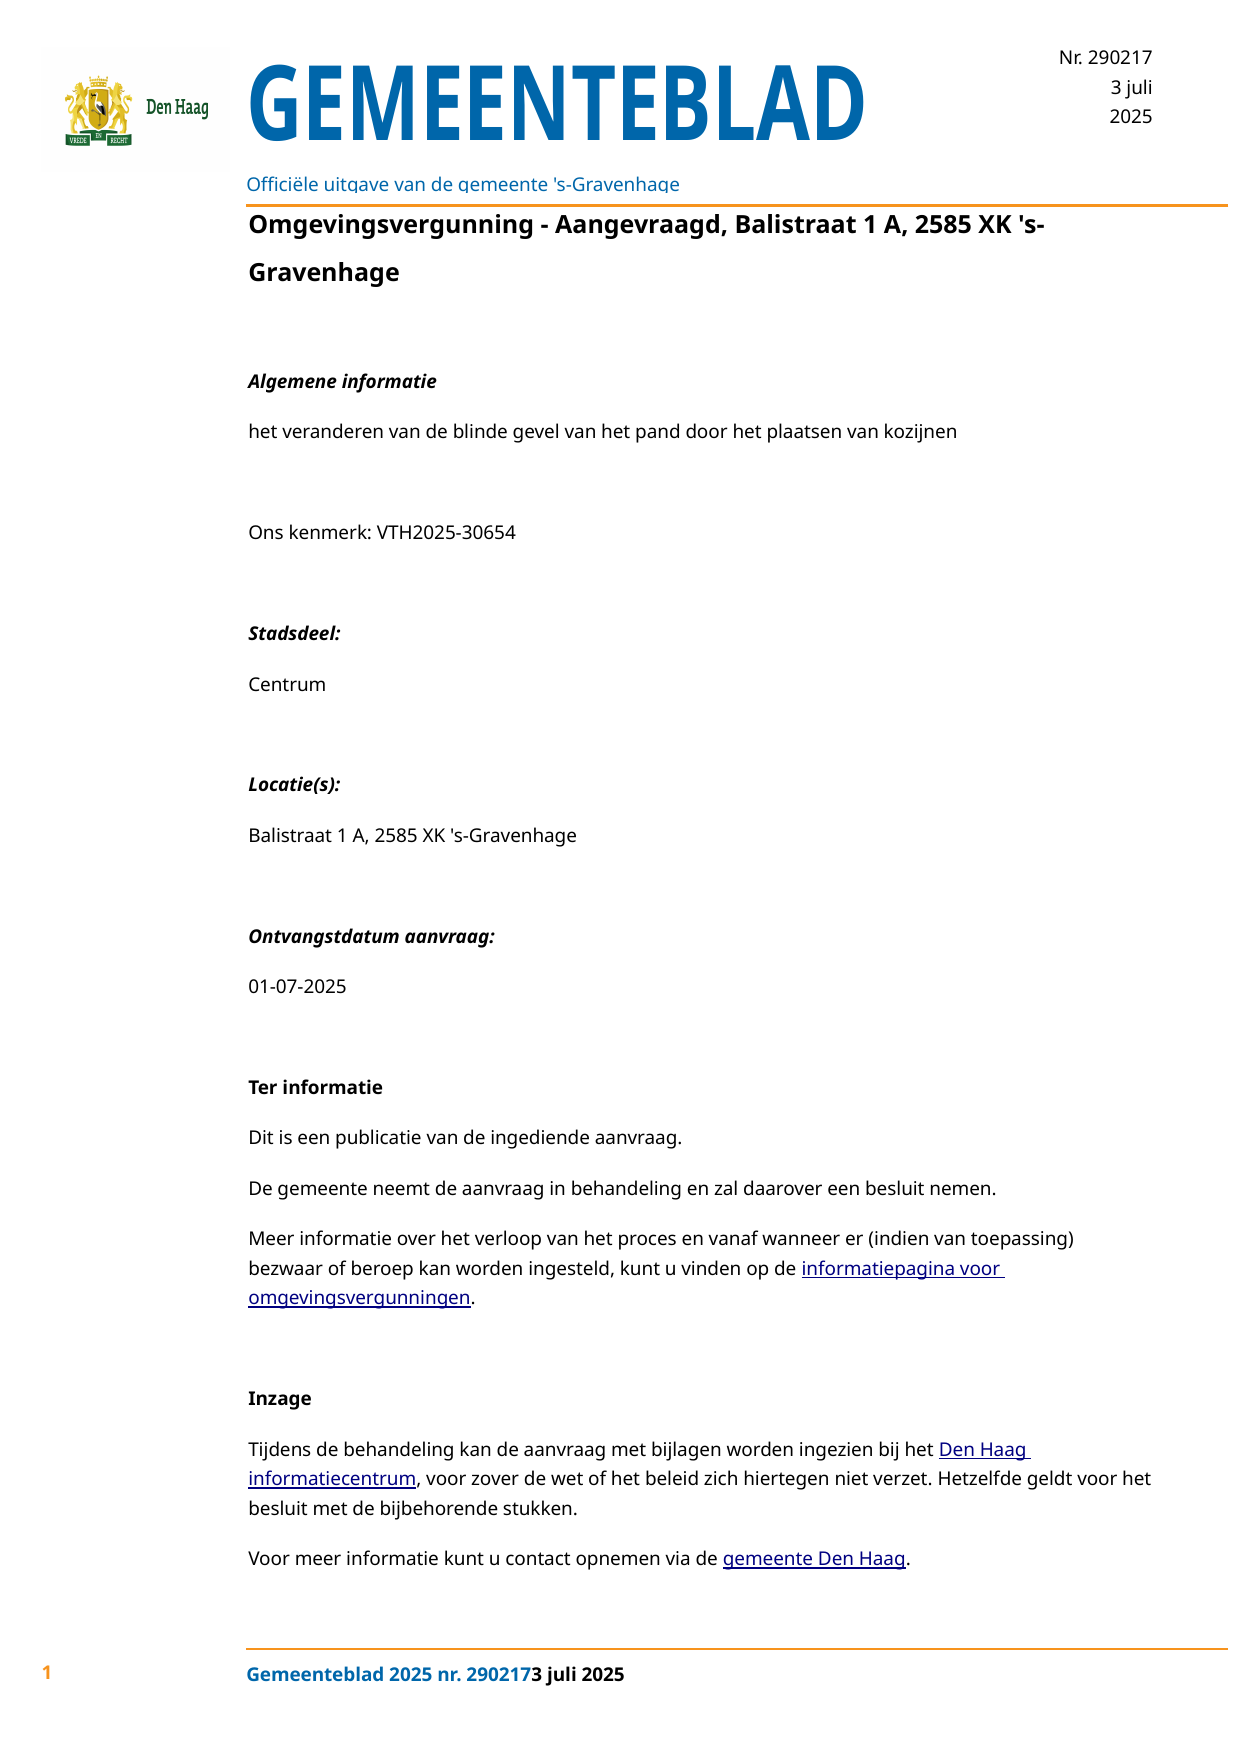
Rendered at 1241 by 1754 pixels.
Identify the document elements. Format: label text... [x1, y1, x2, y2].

picture [41, 47, 231, 172]
text Balistraat 1 A, 2585 XK 's-Gravenhage [248, 822, 1152, 848]
text Voor meer informatie kunt u contact opnemen via de gemeente Den Haag. [248, 1545, 1152, 1571]
text Ter informatie [248, 1074, 1152, 1100]
text Omgevingsvergunning - Aangevraagd, Balistraat 1 A, 2585 XK 's-Gravenhage [248, 207, 1152, 288]
text Locatie(s): [248, 772, 1152, 797]
text Centrum [248, 671, 1152, 697]
text Algemene informatie [248, 368, 1152, 394]
text Meer informatie over het verloop van het proces en vanaf wanneer er (indien van toepassing) bezwaar of beroep kan worden ingesteld, kunt u vinden op de informatiepagina voor omgevingsvergunningen. [248, 1225, 1152, 1310]
text Inzage [248, 1385, 1152, 1411]
text Dit is een publicatie van de ingediende aanvraag. [248, 1124, 1152, 1150]
text het veranderen van de blinde gevel van het pand door het plaatsen van kozijnen [248, 419, 1152, 444]
text 01-07-2025 [248, 973, 1152, 999]
text De gemeente neemt de aanvraag in behandeling en zal daarover een besluit nemen. [248, 1175, 1152, 1201]
text Ons kenmerk: VTH2025-30654 [248, 519, 1152, 545]
text Stadsdeel: [248, 620, 1152, 646]
text Tijdens de behandeling kan de aanvraag met bijlagen worden ingezien bij het Den Haag informatiecentrum, voor zover de wet of het beleid zich hiertegen niet verzet. Hetzelfde geldt voor het besluit met de bijbehorende stukken. [248, 1436, 1152, 1521]
text Ontvangstdatum aanvraag: [248, 923, 1152, 949]
